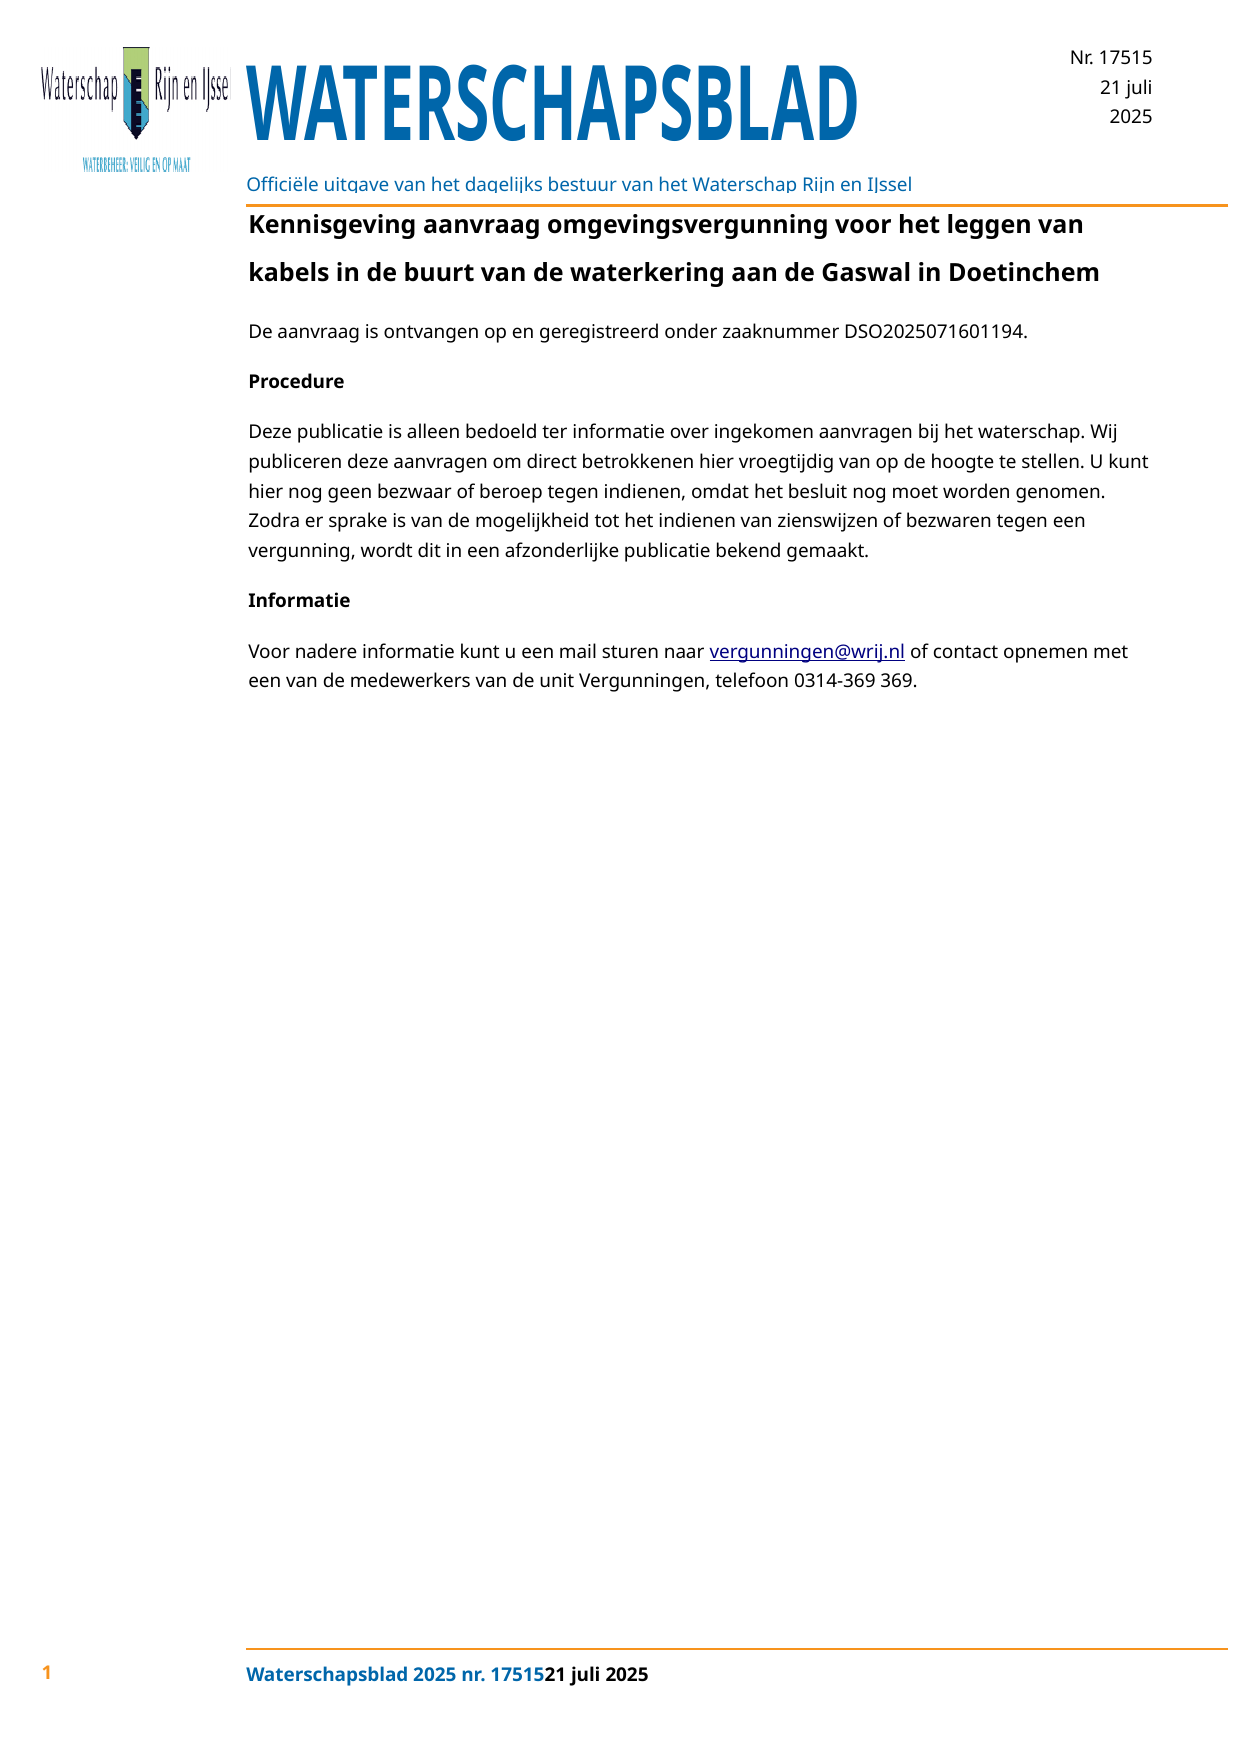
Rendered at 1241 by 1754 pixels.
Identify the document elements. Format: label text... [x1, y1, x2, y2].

text Informatie [248, 587, 1152, 613]
picture [41, 47, 231, 172]
text De aanvraag is ontvangen op en geregistreerd onder zaaknummer DSO2025071601194. [248, 318, 1152, 344]
text Procedure [248, 368, 1152, 394]
text Voor nadere informatie kunt u een mail sturen naar vergunningen@wrij.nl of contact opnemen met een van de medewerkers van de unit Vergunningen, telefoon 0314-369 369. [248, 638, 1152, 693]
text Kennisgeving aanvraag omgevingsvergunning voor het leggen van kabels in de buurt van de waterkering aan de Gaswal in Doetinchem [248, 207, 1152, 288]
text Deze publicatie is alleen bedoeld ter informatie over ingekomen aanvragen bij het waterschap. Wij publiceren deze aanvragen om direct betrokkenen hier vroegtijdig van op de hoogte te stellen. U kunt hier nog geen bezwaar of beroep tegen indienen, omdat het besluit nog moet worden genomen. Zodra er sprake is van de mogelijkheid tot het indienen van zienswijzen of bezwaren tegen een vergunning, wordt dit in een afzonderlijke publicatie bekend gemaakt. [248, 419, 1152, 563]
